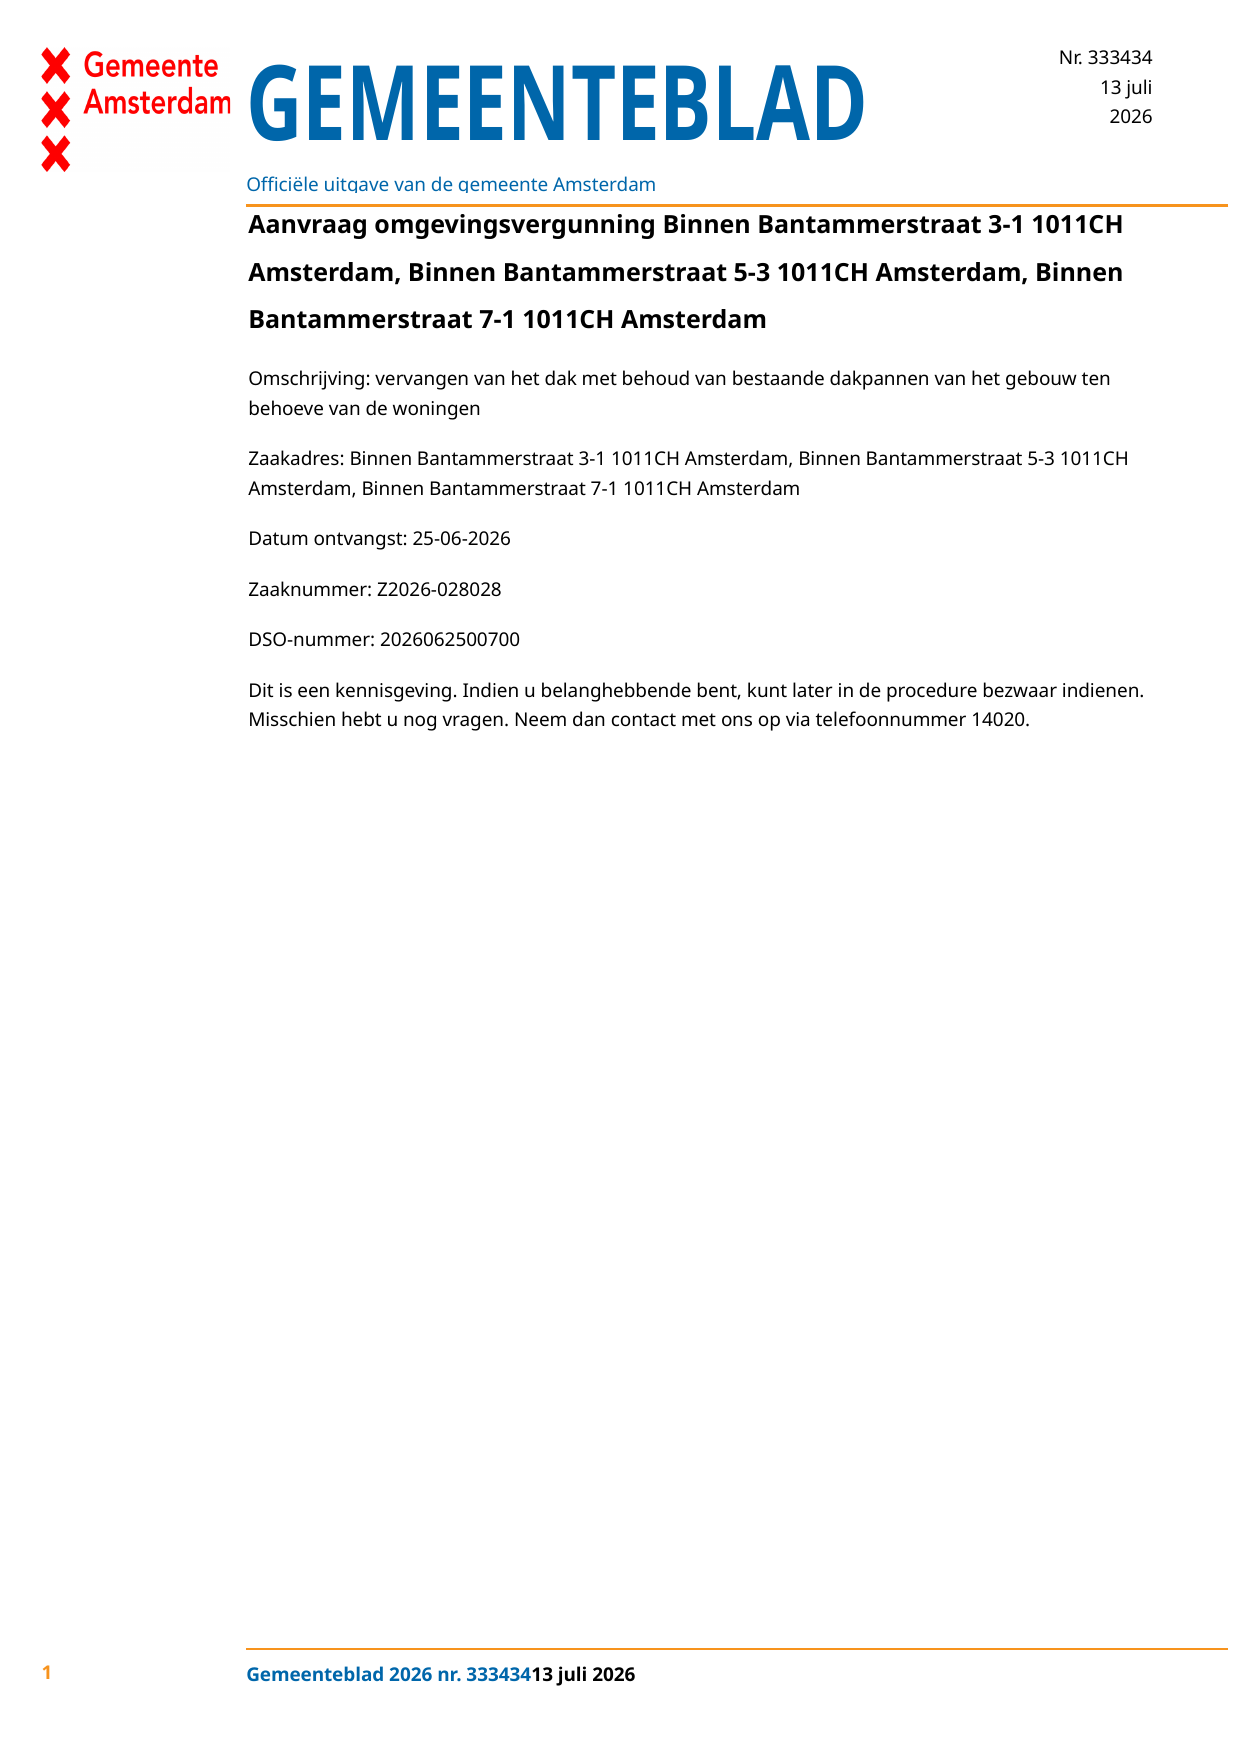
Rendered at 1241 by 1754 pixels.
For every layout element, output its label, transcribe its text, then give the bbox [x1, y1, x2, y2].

text Aanvraag omgevingsvergunning Binnen Bantammerstraat 3-1 1011CH Amsterdam, Binnen Bantammerstraat 5-3 1011CH Amsterdam, Binnen Bantammerstraat 7-1 1011CH Amsterdam [248, 207, 1152, 336]
text Omschrijving: vervangen van het dak met behoud van bestaande dakpannen van het gebouw ten behoeve van de woningen [248, 366, 1152, 421]
text DSO-nummer: 2026062500700 [248, 626, 1152, 652]
text Datum ontvangst: 25-06-2026 [248, 526, 1152, 551]
picture [41, 47, 231, 172]
text Zaakadres: Binnen Bantammerstraat 3-1 1011CH Amsterdam, Binnen Bantammerstraat 5-3 1011CH Amsterdam, Binnen Bantammerstraat 7-1 1011CH Amsterdam [248, 446, 1152, 501]
text Dit is een kennisgeving. Indien u belanghebbende bent, kunt later in de procedure bezwaar indienen. Misschien hebt u nog vragen. Neem dan contact met ons op via telefoonnummer 14020. [248, 677, 1152, 732]
text Zaaknummer: Z2026-028028 [248, 576, 1152, 602]
